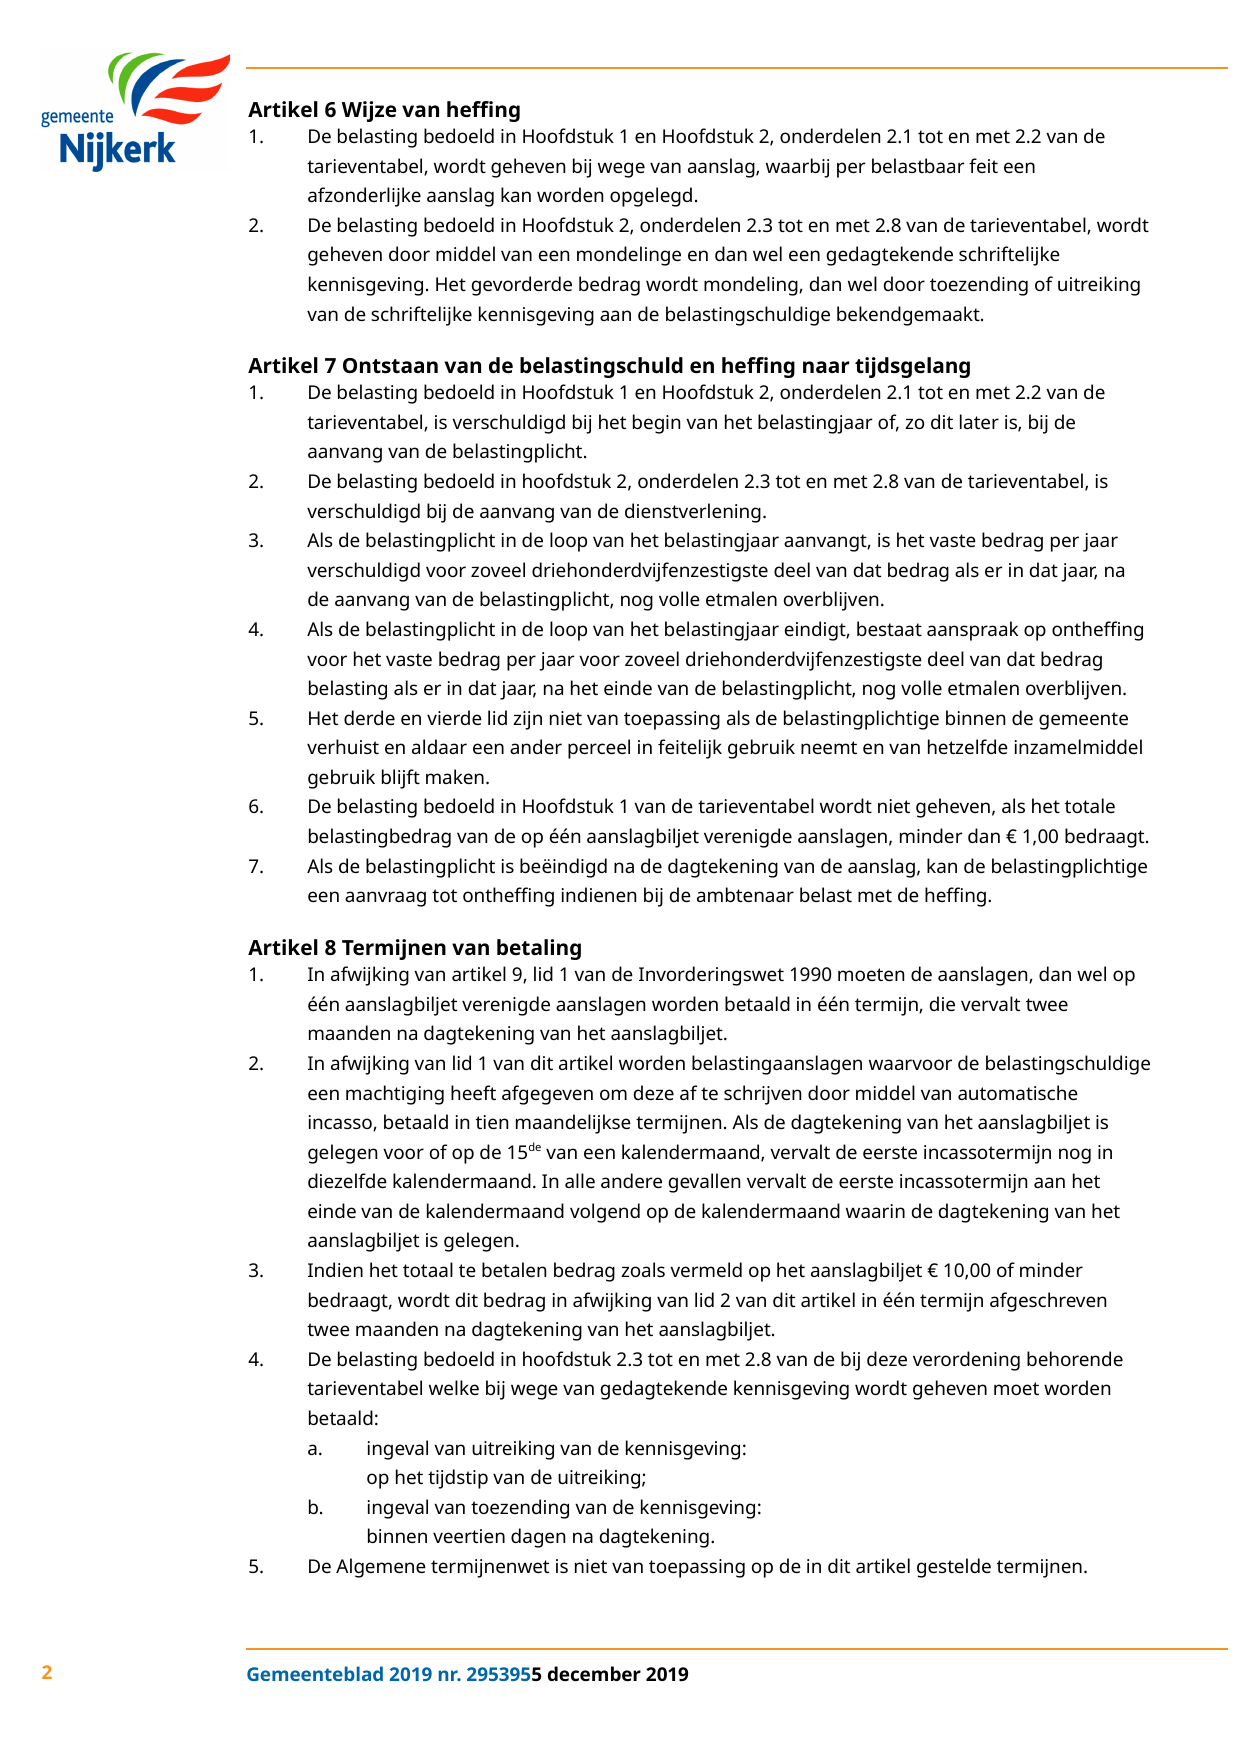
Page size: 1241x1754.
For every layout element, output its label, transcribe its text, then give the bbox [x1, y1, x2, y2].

picture [41, 47, 231, 172]
list De belasting bedoeld in hoofdstuk 2.3 tot en met 2.8 van de bij deze verordening behorende tarieventabel welke bij wege van gedagtekende kennisgeving wordt geheven moet worden betaald: [248, 1346, 1152, 1431]
list De belasting bedoeld in Hoofdstuk 1 van de tarieventabel wordt niet geheven, als het totale belastingbedrag van de op één aanslagbiljet verenigde aanslagen, minder dan € 1,00 bedraagt. [248, 794, 1152, 849]
list In afwijking van artikel 9, lid 1 van de Invorderingswet 1990 moeten de aanslagen, dan wel op één aanslagbiljet verenigde aanslagen worden betaald in één termijn, die vervalt twee maanden na dagtekening van het aanslagbiljet. [248, 961, 1152, 1046]
list ingeval van toezending van de kennisgeving: [307, 1494, 1152, 1519]
list Als de belastingplicht is beëindigd na de dagtekening van de aanslag, kan de belastingplichtige een aanvraag tot ontheffing indienen bij de ambtenaar belast met de heffing. [248, 853, 1152, 908]
list De belasting bedoeld in Hoofdstuk 1 en Hoofdstuk 2, onderdelen 2.1 tot en met 2.2 van de tarieventabel, wordt geheven bij wege van aanslag, waarbij per belastbaar feit een afzonderlijke aanslag kan worden opgelegd. [248, 123, 1152, 208]
list op het tijdstip van de uitreiking; [307, 1464, 1152, 1490]
list Het derde en vierde lid zijn niet van toepassing als de belastingplichtige binnen de gemeente verhuist en aldaar een ander perceel in feitelijk gebruik neemt en van hetzelfde inzamelmiddel gebruik blijft maken. [248, 705, 1152, 790]
text Artikel 6 Wijze van heffing [248, 95, 1152, 123]
list De belasting bedoeld in Hoofdstuk 1 en Hoofdstuk 2, onderdelen 2.1 tot en met 2.2 van de tarieventabel, is verschuldigd bij het begin van het belastingjaar of, zo dit later is, bij de aanvang van de belastingplicht. [248, 379, 1152, 464]
list Indien het totaal te betalen bedrag zoals vermeld op het aanslagbiljet € 10,00 of minder bedraagt, wordt dit bedrag in afwijking van lid 2 van dit artikel in één termijn afgeschreven twee maanden na dagtekening van het aanslagbiljet. [248, 1257, 1152, 1342]
list binnen veertien dagen na dagtekening. [307, 1523, 1152, 1549]
list Als de belastingplicht in de loop van het belastingjaar aanvangt, is het vaste bedrag per jaar verschuldigd voor zoveel driehonderdvijfenzestigste deel van dat bedrag als er in dat jaar, na de aanvang van de belastingplicht, nog volle etmalen overblijven. [248, 527, 1152, 612]
text Artikel 7 Ontstaan van de belastingschuld en heffing naar tijdsgelang [248, 351, 1152, 379]
list Als de belastingplicht in de loop van het belastingjaar eindigt, bestaat aanspraak op ontheffing voor het vaste bedrag per jaar voor zoveel driehonderdvijfenzestigste deel van dat bedrag belasting als er in dat jaar, na het einde van de belastingplicht, nog volle etmalen overblijven. [248, 616, 1152, 701]
list De belasting bedoeld in hoofdstuk 2, onderdelen 2.3 tot en met 2.8 van de tarieventabel, is verschuldigd bij de aanvang van de dienstverlening. [248, 468, 1152, 524]
list De belasting bedoeld in Hoofdstuk 2, onderdelen 2.3 tot en met 2.8 van de tarieventabel, wordt geheven door middel van een mondelinge en dan wel een gedagtekende schriftelijke kennisgeving. Het gevorderde bedrag wordt mondeling, dan wel door toezending of uitreiking van de schriftelijke kennisgeving aan de belastingschuldige bekendgemaakt. [248, 212, 1152, 326]
list In afwijking van lid 1 van dit artikel worden belastingaanslagen waarvoor de belastingschuldige een machtiging heeft afgegeven om deze af te schrijven door middel van automatische incasso, betaald in tien maandelijkse termijnen. Als de dagtekening van het aanslagbiljet is gelegen voor of op de 15de van een kalendermaand, vervalt de eerste incassotermijn nog in diezelfde kalendermaand. In alle andere gevallen vervalt de eerste incassotermijn aan het einde van de kalendermaand volgend op de kalendermaand waarin de dagtekening van het aanslagbiljet is gelegen. [248, 1050, 1152, 1253]
list ingeval van uitreiking van de kennisgeving: [307, 1435, 1152, 1460]
text Artikel 8 Termijnen van betaling [248, 933, 1152, 961]
list De Algemene termijnenwet is niet van toepassing op de in dit artikel gestelde termijnen. [248, 1553, 1152, 1579]
